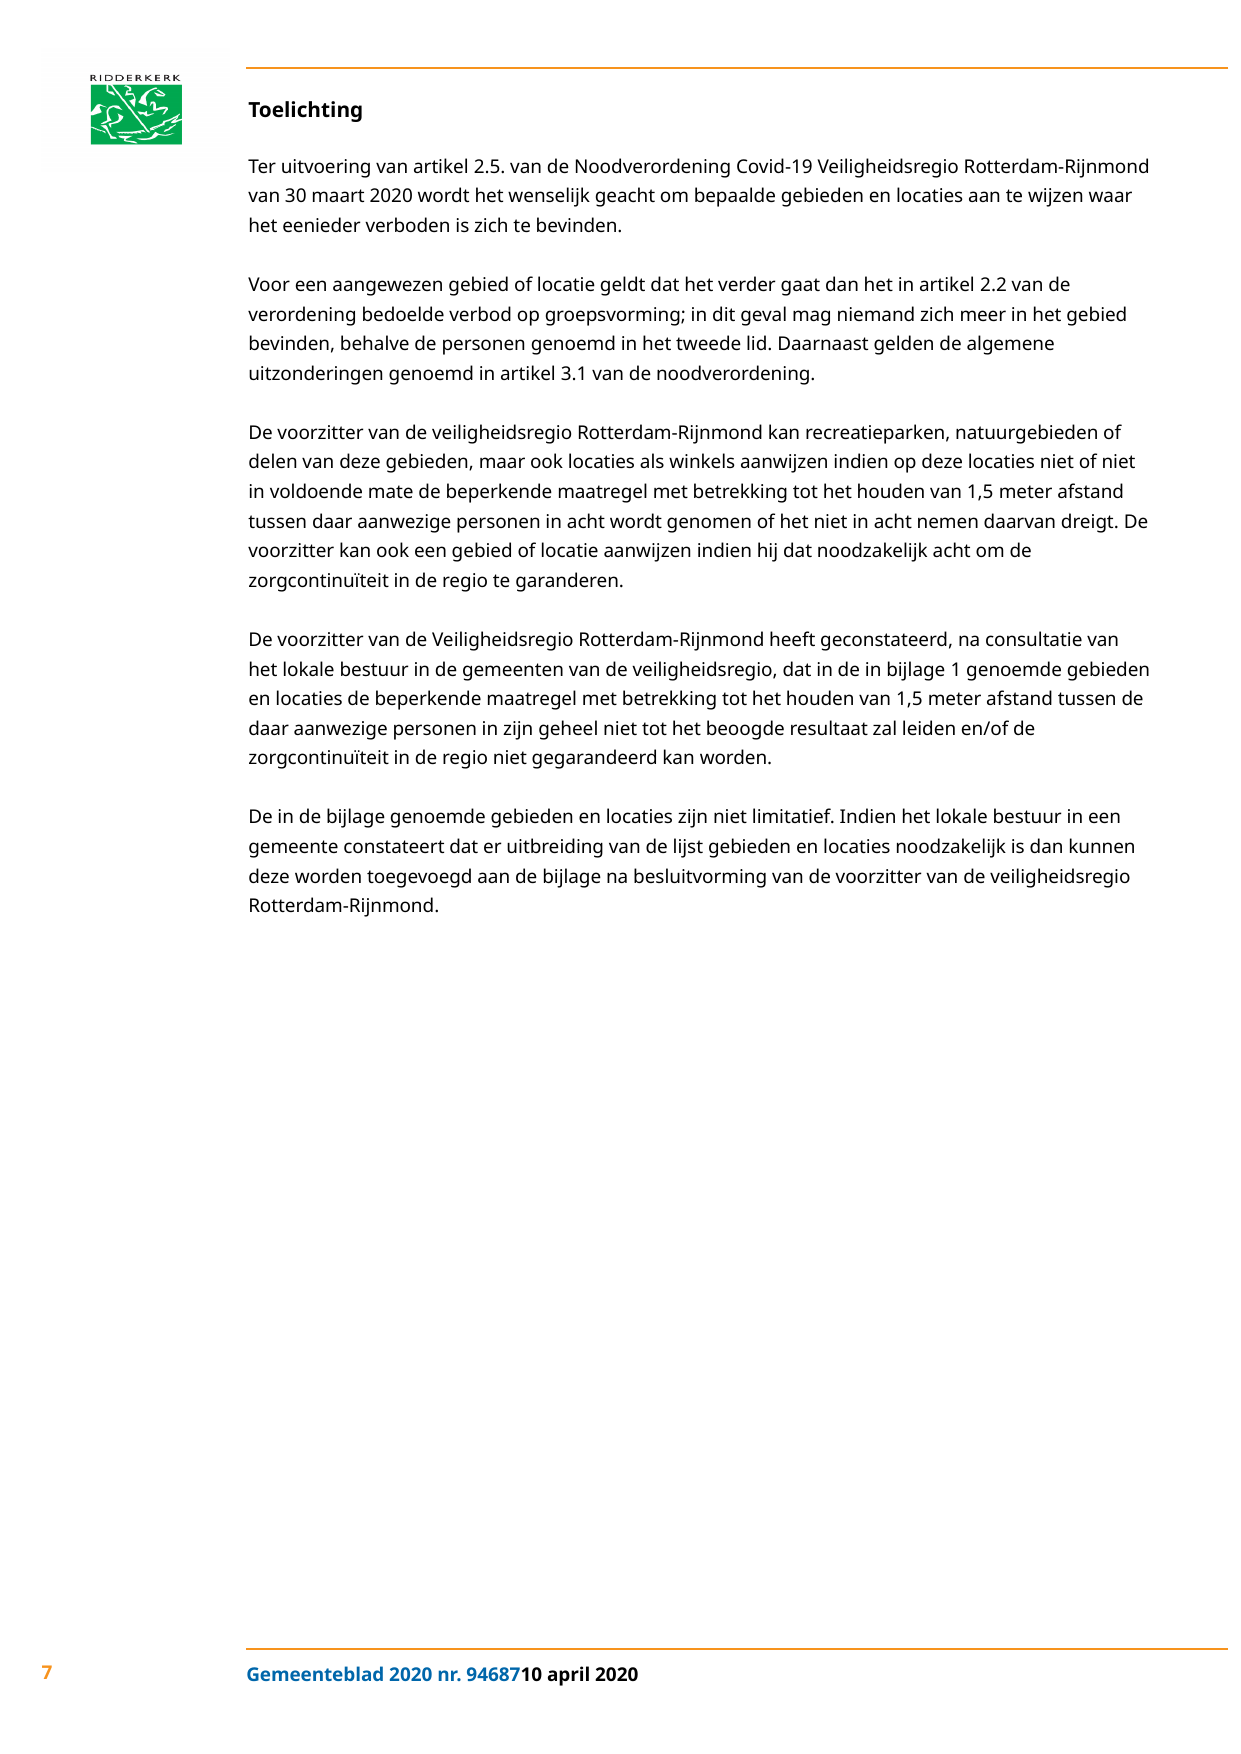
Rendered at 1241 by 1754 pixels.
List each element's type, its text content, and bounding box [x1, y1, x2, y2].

picture [41, 47, 231, 172]
text Voor een aangewezen gebied of locatie geldt dat het verder gaat dan het in artikel 2.2 van de verordening bedoelde verbod op groepsvorming; in dit geval mag niemand zich meer in het gebied bevinden, behalve de personen genoemd in het tweede lid. Daarnaast gelden de algemene uitzonderingen genoemd in artikel 3.1 van de noodverordening. [248, 271, 1152, 386]
text De voorzitter van de veiligheidsregio Rotterdam-Rijnmond kan recreatieparken, natuurgebieden of delen van deze gebieden, maar ook locaties als winkels aanwijzen indien op deze locaties niet of niet in voldoende mate de beperkende maatregel met betrekking tot het houden van 1,5 meter afstand tussen daar aanwezige personen in acht wordt genomen of het niet in acht nemen daarvan dreigt. De voorzitter kan ook een gebied of locatie aanwijzen indien hij dat noodzakelijk acht om de zorgcontinuïteit in de regio te garanderen. [248, 419, 1152, 593]
text De voorzitter van de Veiligheidsregio Rotterdam-Rijnmond heeft geconstateerd, na consultatie van het lokale bestuur in de gemeenten van de veiligheidsregio, dat in de in bijlage 1 genoemde gebieden en locaties de beperkende maatregel met betrekking tot het houden van 1,5 meter afstand tussen de daar aanwezige personen in zijn geheel niet tot het beoogde resultaat zal leiden en/of de zorgcontinuïteit in de regio niet gegarandeerd kan worden. [248, 626, 1152, 770]
text De in de bijlage genoemde gebieden en locaties zijn niet limitatief. Indien het lokale bestuur in een gemeente constateert dat er uitbreiding van de lijst gebieden en locaties noodzakelijk is dan kunnen deze worden toegevoegd aan de bijlage na besluitvorming van de voorzitter van de veiligheidsregio Rotterdam-Rijnmond. [248, 804, 1152, 918]
text Ter uitvoering van artikel 2.5. van de Noodverordening Covid-19 Veiligheidsregio Rotterdam-Rijnmond van 30 maart 2020 wordt het wenselijk geacht om bepaalde gebieden en locaties aan te wijzen waar het eenieder verboden is zich te bevinden. [248, 153, 1152, 238]
text Toelichting [248, 95, 1152, 123]
